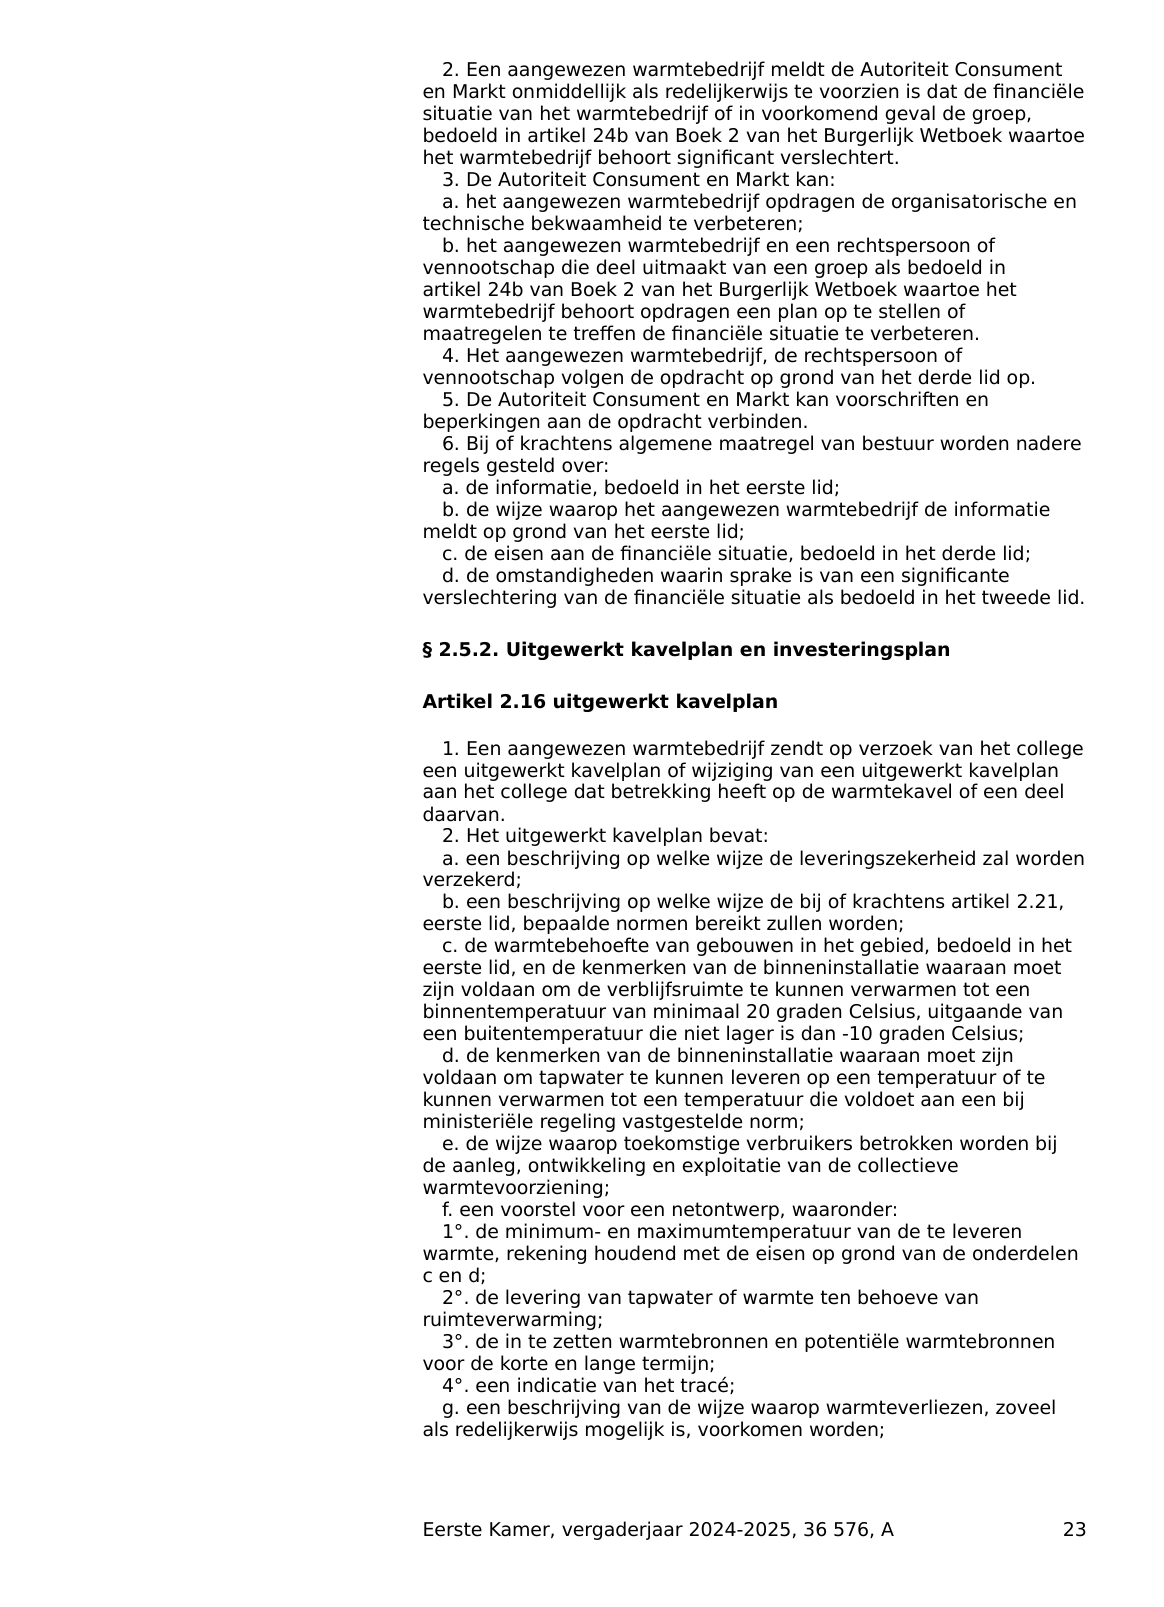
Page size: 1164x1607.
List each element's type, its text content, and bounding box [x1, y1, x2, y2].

text d. de kenmerken van de binneninstallatie waaraan moet zijn voldaan om tapwater te kunnen leveren op een temperatuur of te kunnen verwarmen tot een temperatuur die voldoet aan een bij ministeriële regeling vastgestelde norm; [422, 1045, 1087, 1133]
text c. de warmtebehoefte van gebouwen in het gebied, bedoeld in het eerste lid, en de kenmerken van de binneninstallatie waaraan moet zijn voldaan om de verblijfsruimte te kunnen verwarmen tot een binnentemperatuur van minimaal 20 graden Celsius, uitgaande van een buitentemperatuur die niet lager is dan -10 graden Celsius; [422, 935, 1087, 1045]
text g. een beschrijving van de wijze waarop warmteverliezen, zoveel als redelijkerwijs mogelijk is, voorkomen worden; [422, 1397, 1087, 1441]
text 3. De Autoriteit Consument en Markt kan: [422, 169, 1087, 191]
text e. de wijze waarop toekomstige verbruikers betrokken worden bij de aanleg, ontwikkeling en exploitatie van de collectieve warmtevoorziening; [422, 1133, 1087, 1199]
text d. de omstandigheden waarin sprake is van een significante verslechtering van de financiële situatie als bedoeld in het tweede lid. [422, 564, 1087, 608]
text 2. Het uitgewerkt kavelplan bevat: [422, 825, 1087, 847]
subtitle § 2.5.2. Uitgewerkt kavelplan en investeringsplan [422, 638, 1087, 661]
text 6. Bij of krachtens algemene maatregel van bestuur worden nadere regels gesteld over: [422, 433, 1087, 477]
text 1. Een aangewezen warmtebedrijf zendt op verzoek van het college een uitgewerkt kavelplan of wijziging van een uitgewerkt kavelplan aan het college dat betrekking heeft op de warmtekavel of een deel daarvan. [422, 737, 1087, 825]
text 3°. de in te zetten warmtebronnen en potentiële warmtebronnen voor de korte en lange termijn; [422, 1331, 1087, 1375]
text 2°. de levering van tapwater of warmte ten behoeve van ruimteverwarming; [422, 1287, 1087, 1331]
text b. een beschrijving op welke wijze de bij of krachtens artikel 2.21, eerste lid, bepaalde normen bereikt zullen worden; [422, 891, 1087, 935]
text 2. Een aangewezen warmtebedrijf meldt de Autoriteit Consument en Markt onmiddellijk als redelijkerwijs te voorzien is dat de financiële situatie van het warmtebedrijf of in voorkomend geval de groep, bedoeld in artikel 24b van Boek 2 van het Burgerlijk Wetboek waartoe het warmtebedrijf behoort significant verslechtert. [422, 59, 1087, 169]
text 5. De Autoriteit Consument en Markt kan voorschriften en beperkingen aan de opdracht verbinden. [422, 389, 1087, 433]
text 4°. een indicatie van het tracé; [422, 1375, 1087, 1397]
text b. het aangewezen warmtebedrijf en een rechtspersoon of vennootschap die deel uitmaakt van een groep als bedoeld in artikel 24b van Boek 2 van het Burgerlijk Wetboek waartoe het warmtebedrijf behoort opdragen een plan op te stellen of maatregelen te treffen de financiële situatie te verbeteren. [422, 235, 1087, 345]
text b. de wijze waarop het aangewezen warmtebedrijf de informatie meldt op grond van het eerste lid; [422, 499, 1087, 543]
text c. de eisen aan de financiële situatie, bedoeld in het derde lid; [422, 543, 1087, 564]
text 4. Het aangewezen warmtebedrijf, de rechtspersoon of vennootschap volgen de opdracht op grond van het derde lid op. [422, 345, 1087, 389]
text a. de informatie, bedoeld in het eerste lid; [422, 477, 1087, 499]
text f. een voorstel voor een netontwerp, waaronder: [422, 1199, 1087, 1221]
text 1°. de minimum- en maximumtemperatuur van de te leveren warmte, rekening houdend met de eisen op grond van de onderdelen c en d; [422, 1221, 1087, 1287]
text a. het aangewezen warmtebedrijf opdragen de organisatorische en technische bekwaamheid te verbeteren; [422, 191, 1087, 235]
subtitle Artikel 2.16 uitgewerkt kavelplan [422, 691, 1087, 712]
text a. een beschrijving op welke wijze de leveringszekerheid zal worden verzekerd; [422, 847, 1087, 891]
